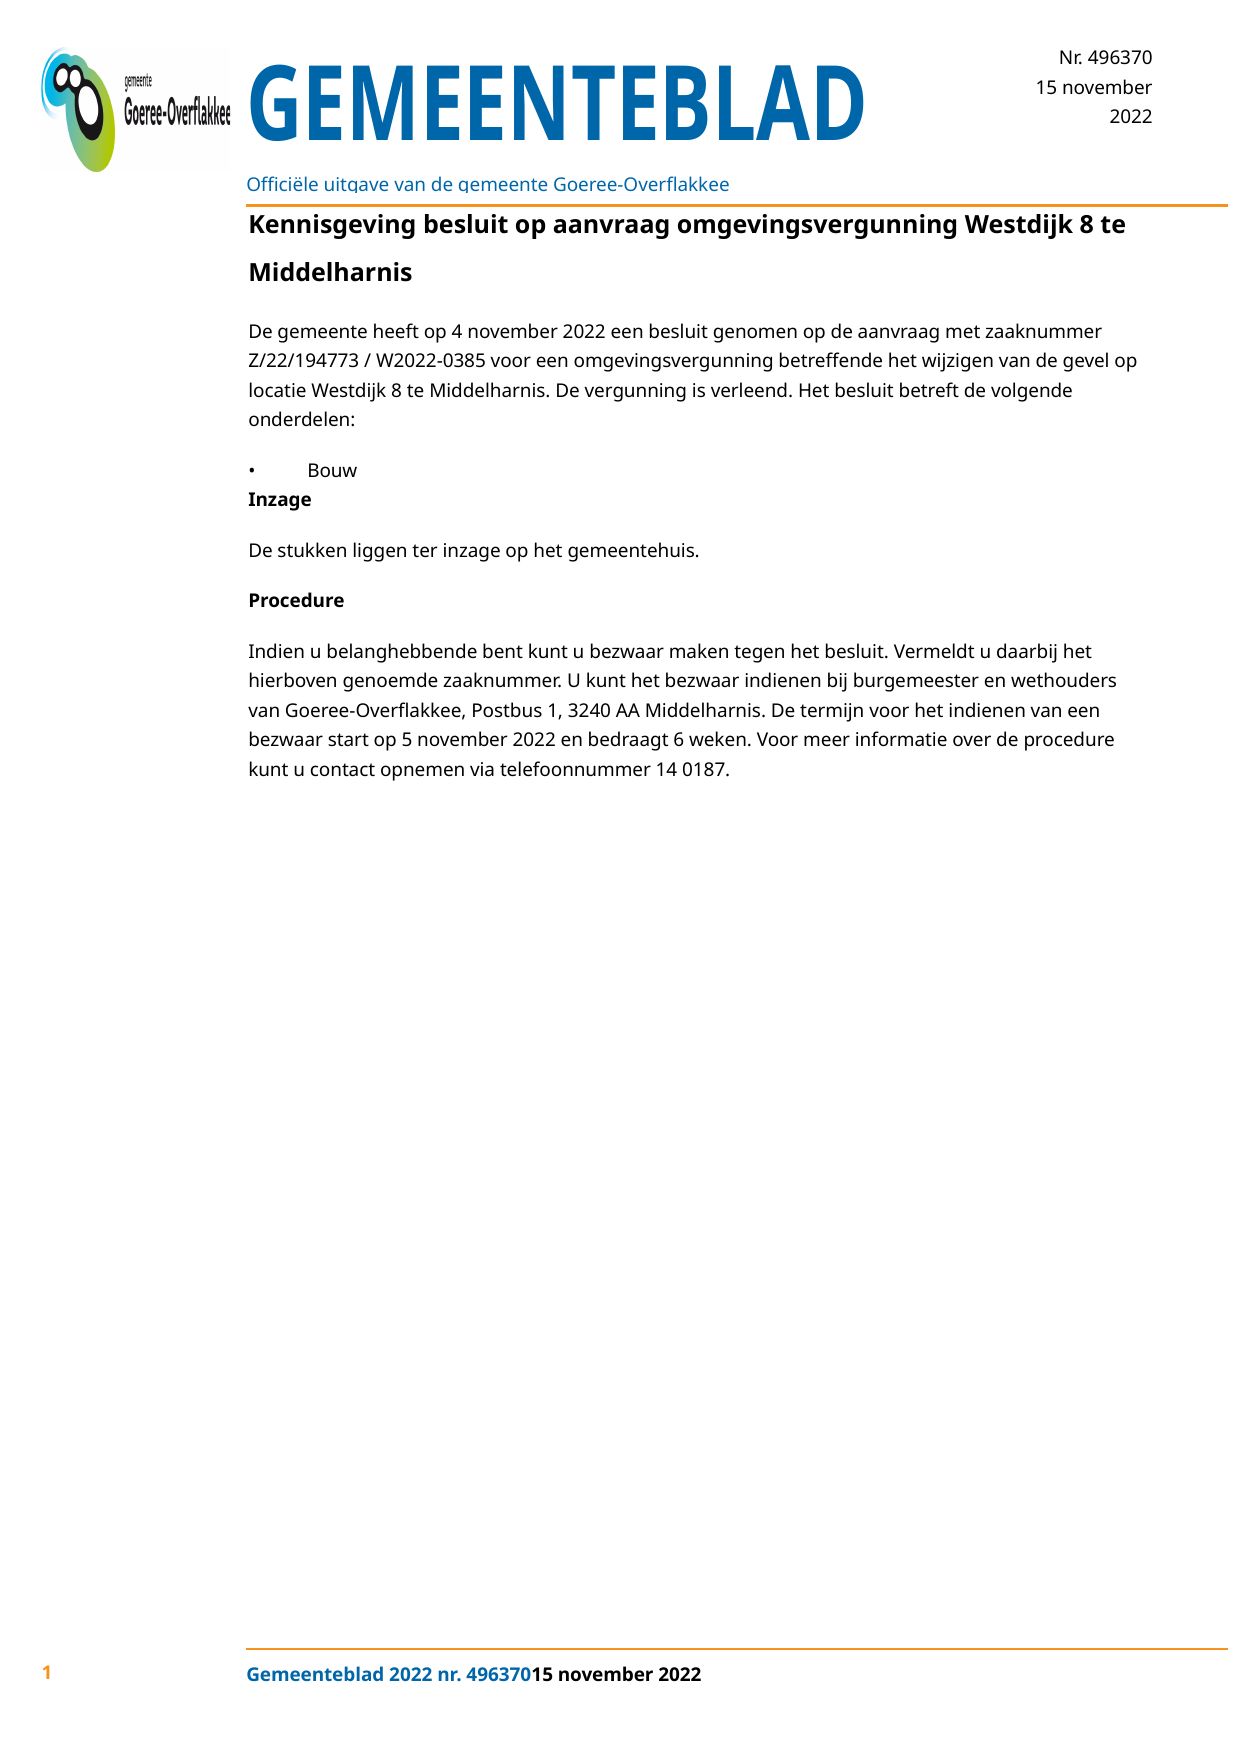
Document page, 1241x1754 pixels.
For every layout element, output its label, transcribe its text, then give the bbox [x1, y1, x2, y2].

picture [41, 47, 231, 172]
text De gemeente heeft op 4 november 2022 een besluit genomen op de aanvraag met zaaknummer Z/22/194773 / W2022-0385 voor een omgevingsvergunning betreffende het wijzigen van de gevel op locatie Westdijk 8 te Middelharnis. De vergunning is verleend. Het besluit betreft de volgende onderdelen: [248, 318, 1152, 432]
text De stukken liggen ter inzage op het gemeentehuis. [248, 537, 1152, 563]
list Bouw [248, 457, 1152, 483]
text Procedure [248, 587, 1152, 613]
text Inzage [248, 487, 1152, 512]
text Kennisgeving besluit op aanvraag omgevingsvergunning Westdijk 8 te Middelharnis [248, 207, 1152, 288]
text Indien u belanghebbende bent kunt u bezwaar maken tegen het besluit. Vermeldt u daarbij het hierboven genoemde zaaknummer. U kunt het bezwaar indienen bij burgemeester en wethouders van Goeree-Overflakkee, Postbus 1, 3240 AA Middelharnis. De termijn voor het indienen van een bezwaar start op 5 november 2022 en bedraagt 6 weken. Voor meer informatie over de procedure kunt u contact opnemen via telefoonnummer 14 0187. [248, 638, 1152, 782]
